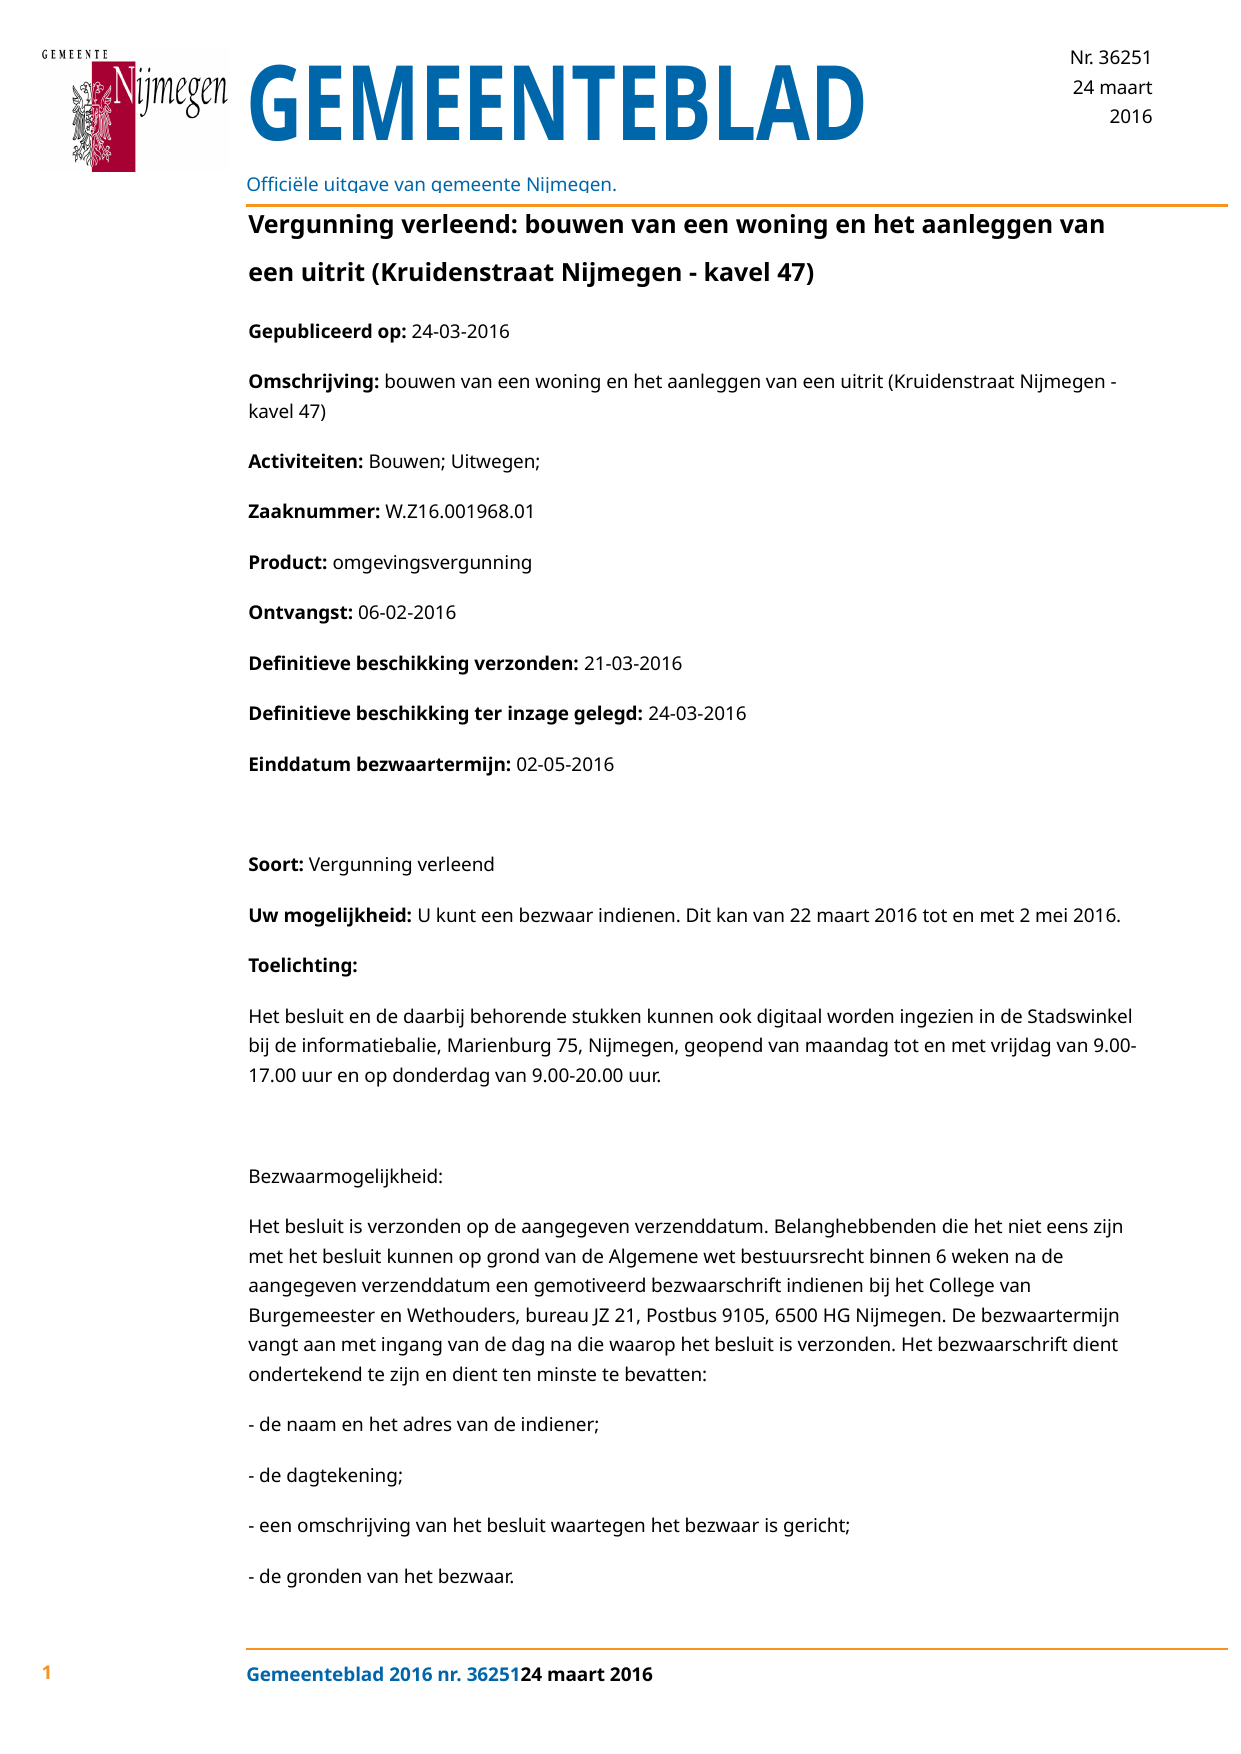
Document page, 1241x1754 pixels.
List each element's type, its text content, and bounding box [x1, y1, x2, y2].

text - de naam en het adres van de indiener; [248, 1412, 1152, 1437]
text Omschrijving: bouwen van een woning en het aanleggen van een uitrit (Kruidenstraat Nijmegen - kavel 47) [248, 368, 1152, 424]
text Vergunning verleend: bouwen van een woning en het aanleggen van een uitrit (Kruidenstraat Nijmegen - kavel 47) [248, 207, 1152, 288]
text Soort: Vergunning verleend [248, 852, 1152, 877]
picture [41, 47, 231, 172]
text Definitieve beschikking verzonden: 21-03-2016 [248, 650, 1152, 676]
text Het besluit is verzonden op de aangegeven verzenddatum. Belanghebbenden die het niet eens zijn met het besluit kunnen op grond van de Algemene wet bestuursrecht binnen 6 weken na de aangegeven verzenddatum een gemotiveerd bezwaarschrift indienen bij het College van Burgemeester en Wethouders, bureau JZ 21, Postbus 9105, 6500 HG Nijmegen. De bezwaartermijn vangt aan met ingang van de dag na die waarop het besluit is verzonden. Het bezwaarschrift dient ondertekend te zijn en dient ten minste te bevatten: [248, 1213, 1152, 1387]
text Zaaknummer: W.Z16.001968.01 [248, 499, 1152, 524]
text Einddatum bezwaartermijn: 02-05-2016 [248, 751, 1152, 777]
text Product: omgevingsvergunning [248, 549, 1152, 575]
text Definitieve beschikking ter inzage gelegd: 24-03-2016 [248, 700, 1152, 726]
text - de dagtekening; [248, 1462, 1152, 1488]
text Gepubliceerd op: 24-03-2016 [248, 318, 1152, 344]
text Activiteiten: Bouwen; Uitwegen; [248, 448, 1152, 474]
text Het besluit en de daarbij behorende stukken kunnen ook digitaal worden ingezien in de Stadswinkel bij de informatiebalie, Marienburg 75, Nijmegen, geopend van maandag tot en met vrijdag van 9.00-17.00 uur en op donderdag van 9.00-20.00 uur. [248, 1003, 1152, 1088]
text - de gronden van het bezwaar. [248, 1563, 1152, 1589]
text Uw mogelijkheid: U kunt een bezwaar indienen. Dit kan van 22 maart 2016 tot en met 2 mei 2016. [248, 902, 1152, 928]
text - een omschrijving van het besluit waartegen het bezwaar is gericht; [248, 1512, 1152, 1538]
text Bezwaarmogelijkheid: [248, 1163, 1152, 1189]
text Toelichting: [248, 952, 1152, 978]
text Ontvangst: 06-02-2016 [248, 599, 1152, 625]
